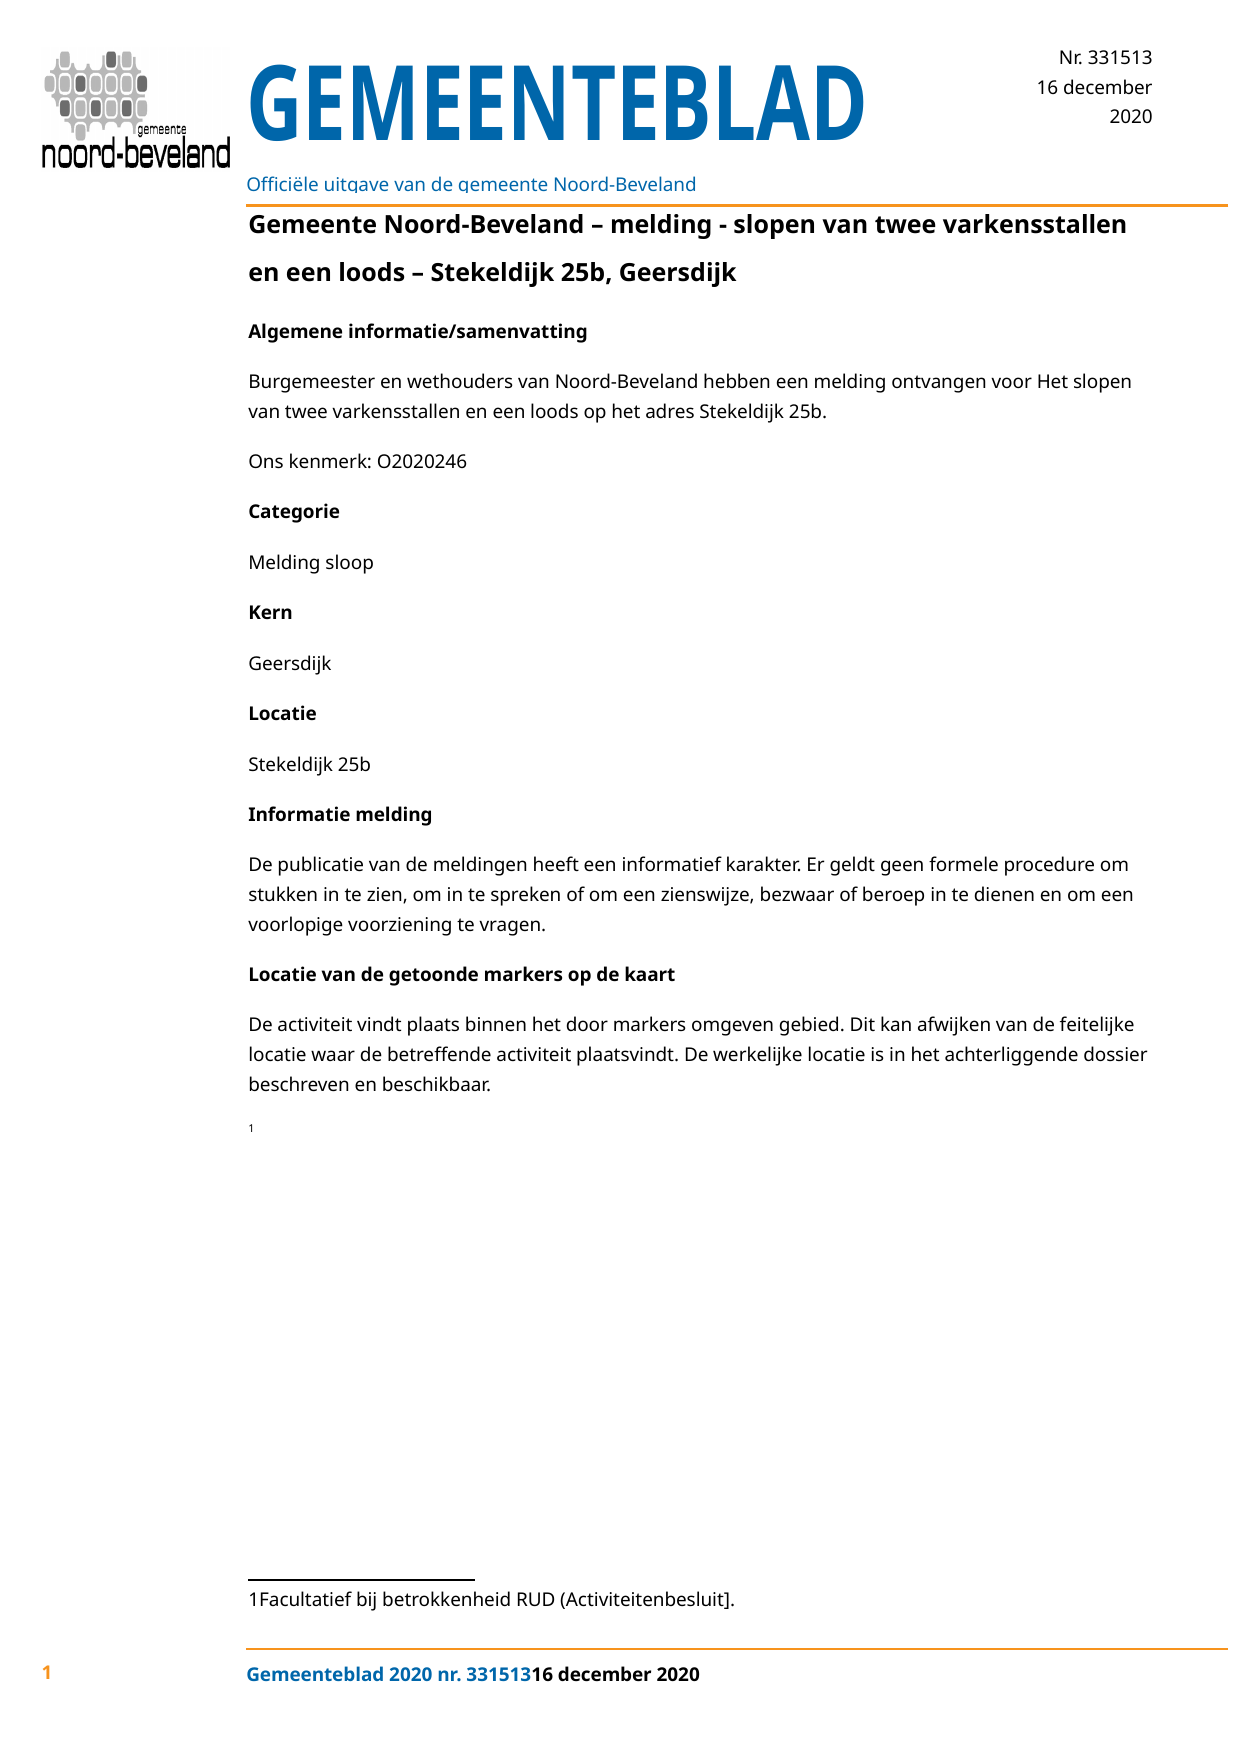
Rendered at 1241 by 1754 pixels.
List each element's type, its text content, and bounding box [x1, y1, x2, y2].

text De publicatie van de meldingen heeft een informatief karakter. Er geldt geen formele procedure om stukken in te zien, om in te spreken of om een zienswijze, bezwaar of beroep in te dienen en om een voorlopige voorziening te vragen. [248, 852, 1152, 937]
text Kern [248, 599, 1152, 625]
text Locatie van de getoonde markers op de kaart [248, 961, 1152, 987]
text Geersdijk [248, 650, 1152, 676]
text Ons kenmerk: O2020246 [248, 448, 1152, 474]
text Burgemeester en wethouders van Noord-Beveland hebben een melding ontvangen voor Het slopen van twee varkensstallen en een loods op het adres Stekeldijk 25b. [248, 368, 1152, 424]
text De activiteit vindt plaats binnen het door markers omgeven gebied. Dit kan afwijken van de feitelijke locatie waar de betreffende activiteit plaatsvindt. De werkelijke locatie is in het achterliggende dossier beschreven en beschikbaar. [248, 1012, 1152, 1097]
text Informatie melding [248, 801, 1152, 827]
text Facultatief bij betrokkenheid RUD (Activiteitenbesluit]. [248, 1586, 1152, 1612]
text Categorie [248, 499, 1152, 524]
text Melding sloop [248, 549, 1152, 575]
text Stekeldijk 25b [248, 751, 1152, 777]
picture [41, 47, 231, 172]
text Locatie [248, 700, 1152, 726]
text Gemeente Noord-Beveland – melding - slopen van twee varkensstallen en een loods – Stekeldijk 25b, Geersdijk [248, 207, 1152, 288]
text Algemene informatie/samenvatting [248, 318, 1152, 344]
